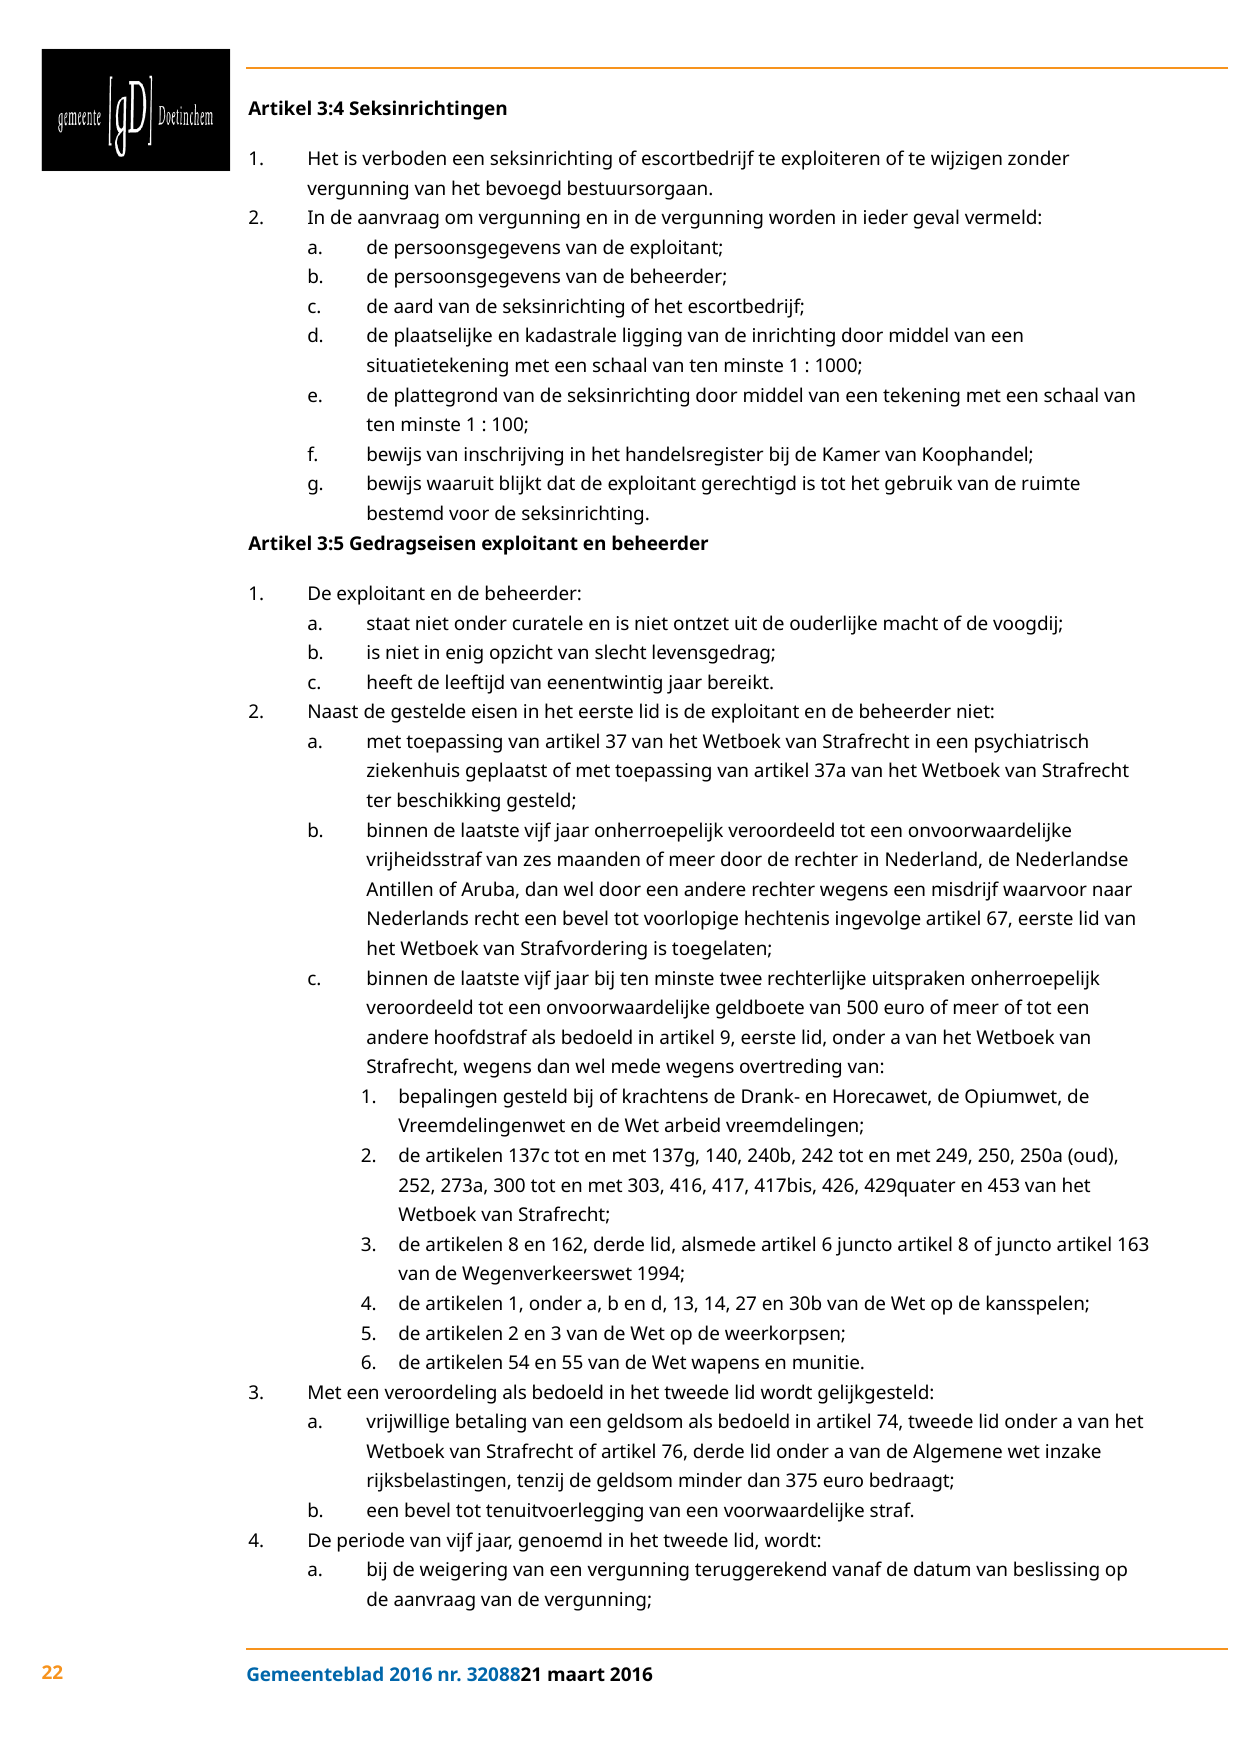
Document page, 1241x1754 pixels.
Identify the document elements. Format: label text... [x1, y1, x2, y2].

list Met een veroordeling als bedoeld in het tweede lid wordt gelijkgesteld: [248, 1379, 1152, 1405]
list een bevel tot tenuitvoerlegging van een voorwaardelijke straf. [307, 1497, 1152, 1523]
list Het is verboden een seksinrichting of escortbedrijf te exploiteren of te wijzigen zonder vergunning van het bevoegd bestuursorgaan. [248, 145, 1152, 201]
list de artikelen 137c tot en met 137g, 140, 240b, 242 tot en met 249, 250, 250a (oud), 252, 273a, 300 tot en met 303, 416, 417, 417bis, 426, 429quater en 453 van het Wetboek van Strafrecht; [361, 1142, 1152, 1227]
list de persoonsgegevens van de beheerder; [307, 263, 1152, 289]
list vrijwillige betaling van een geldsom als bedoeld in artikel 74, tweede lid onder a van het Wetboek van Strafrecht of artikel 76, derde lid onder a van de Algemene wet inzake rijksbelastingen, tenzij de geldsom minder dan 375 euro bedraagt; [307, 1408, 1152, 1493]
list binnen de laatste vijf jaar bij ten minste twee rechterlijke uitspraken onherroepelijk veroordeeld tot een onvoorwaardelijke geldboete van 500 euro of meer of tot een andere hoofdstraf als bedoeld in artikel 9, eerste lid, onder a van het Wetboek van Strafrecht, wegens dan wel mede wegens overtreding van: [307, 965, 1152, 1079]
list bepalingen gesteld bij of krachtens de Drank- en Horecawet, de Opiumwet, de Vreemdelingenwet en de Wet arbeid vreemdelingen; [361, 1083, 1152, 1138]
picture [41, 47, 231, 172]
list bewijs van inschrijving in het handelsregister bij de Kamer van Koophandel; [307, 441, 1152, 467]
list de plaatselijke en kadastrale ligging van de inrichting door middel van een situatietekening met een schaal van ten minste 1 : 1000; [307, 323, 1152, 378]
list de aard van de seksinrichting of het escortbedrijf; [307, 293, 1152, 319]
list is niet in enig opzicht van slecht levensgedrag; [307, 639, 1152, 665]
list heeft de leeftijd van eenentwintig jaar bereikt. [307, 669, 1152, 695]
list staat niet onder curatele en is niet ontzet uit de ouderlijke macht of de voogdij; [307, 610, 1152, 636]
text Artikel 3:5 Gedragseisen exploitant en beheerder [248, 530, 1152, 556]
list Naast de gestelde eisen in het eerste lid is de exploitant en de beheerder niet: [248, 698, 1152, 724]
list De exploitant en de beheerder: [248, 580, 1152, 606]
list de artikelen 8 en 162, derde lid, alsmede artikel 6 juncto artikel 8 of juncto artikel 163 van de Wegenverkeerswet 1994; [361, 1231, 1152, 1286]
list binnen de laatste vijf jaar onherroepelijk veroordeeld tot een onvoorwaardelijke vrijheidsstraf van zes maanden of meer door de rechter in Nederland, de Nederlandse Antillen of Aruba, dan wel door een andere rechter wegens een misdrijf waarvoor naar Nederlands recht een bevel tot voorlopige hechtenis ingevolge artikel 67, eerste lid van het Wetboek van Strafvordering is toegelaten; [307, 817, 1152, 961]
list bewijs waaruit blijkt dat de exploitant gerechtigd is tot het gebruik van de ruimte bestemd voor de seksinrichting. [307, 471, 1152, 526]
list De periode van vijf jaar, genoemd in het tweede lid, wordt: [248, 1527, 1152, 1553]
list de artikelen 54 en 55 van de Wet wapens en munitie. [361, 1349, 1152, 1375]
text Artikel 3:4 Seksinrichtingen [248, 95, 1152, 121]
list In de aanvraag om vergunning en in de vergunning worden in ieder geval vermeld: [248, 204, 1152, 230]
list met toepassing van artikel 37 van het Wetboek van Strafrecht in een psychiatrisch ziekenhuis geplaatst of met toepassing van artikel 37a van het Wetboek van Strafrecht ter beschikking gesteld; [307, 728, 1152, 813]
list bij de weigering van een vergunning teruggerekend vanaf de datum van beslissing op de aanvraag van de vergunning; [307, 1556, 1152, 1612]
list de persoonsgegevens van de exploitant; [307, 234, 1152, 260]
list de artikelen 1, onder a, b en d, 13, 14, 27 en 30b van de Wet op de kansspelen; [361, 1290, 1152, 1316]
list de artikelen 2 en 3 van de Wet op de weerkorpsen; [361, 1320, 1152, 1346]
list de plattegrond van de seksinrichting door middel van een tekening met een schaal van ten minste 1 : 100; [307, 382, 1152, 437]
